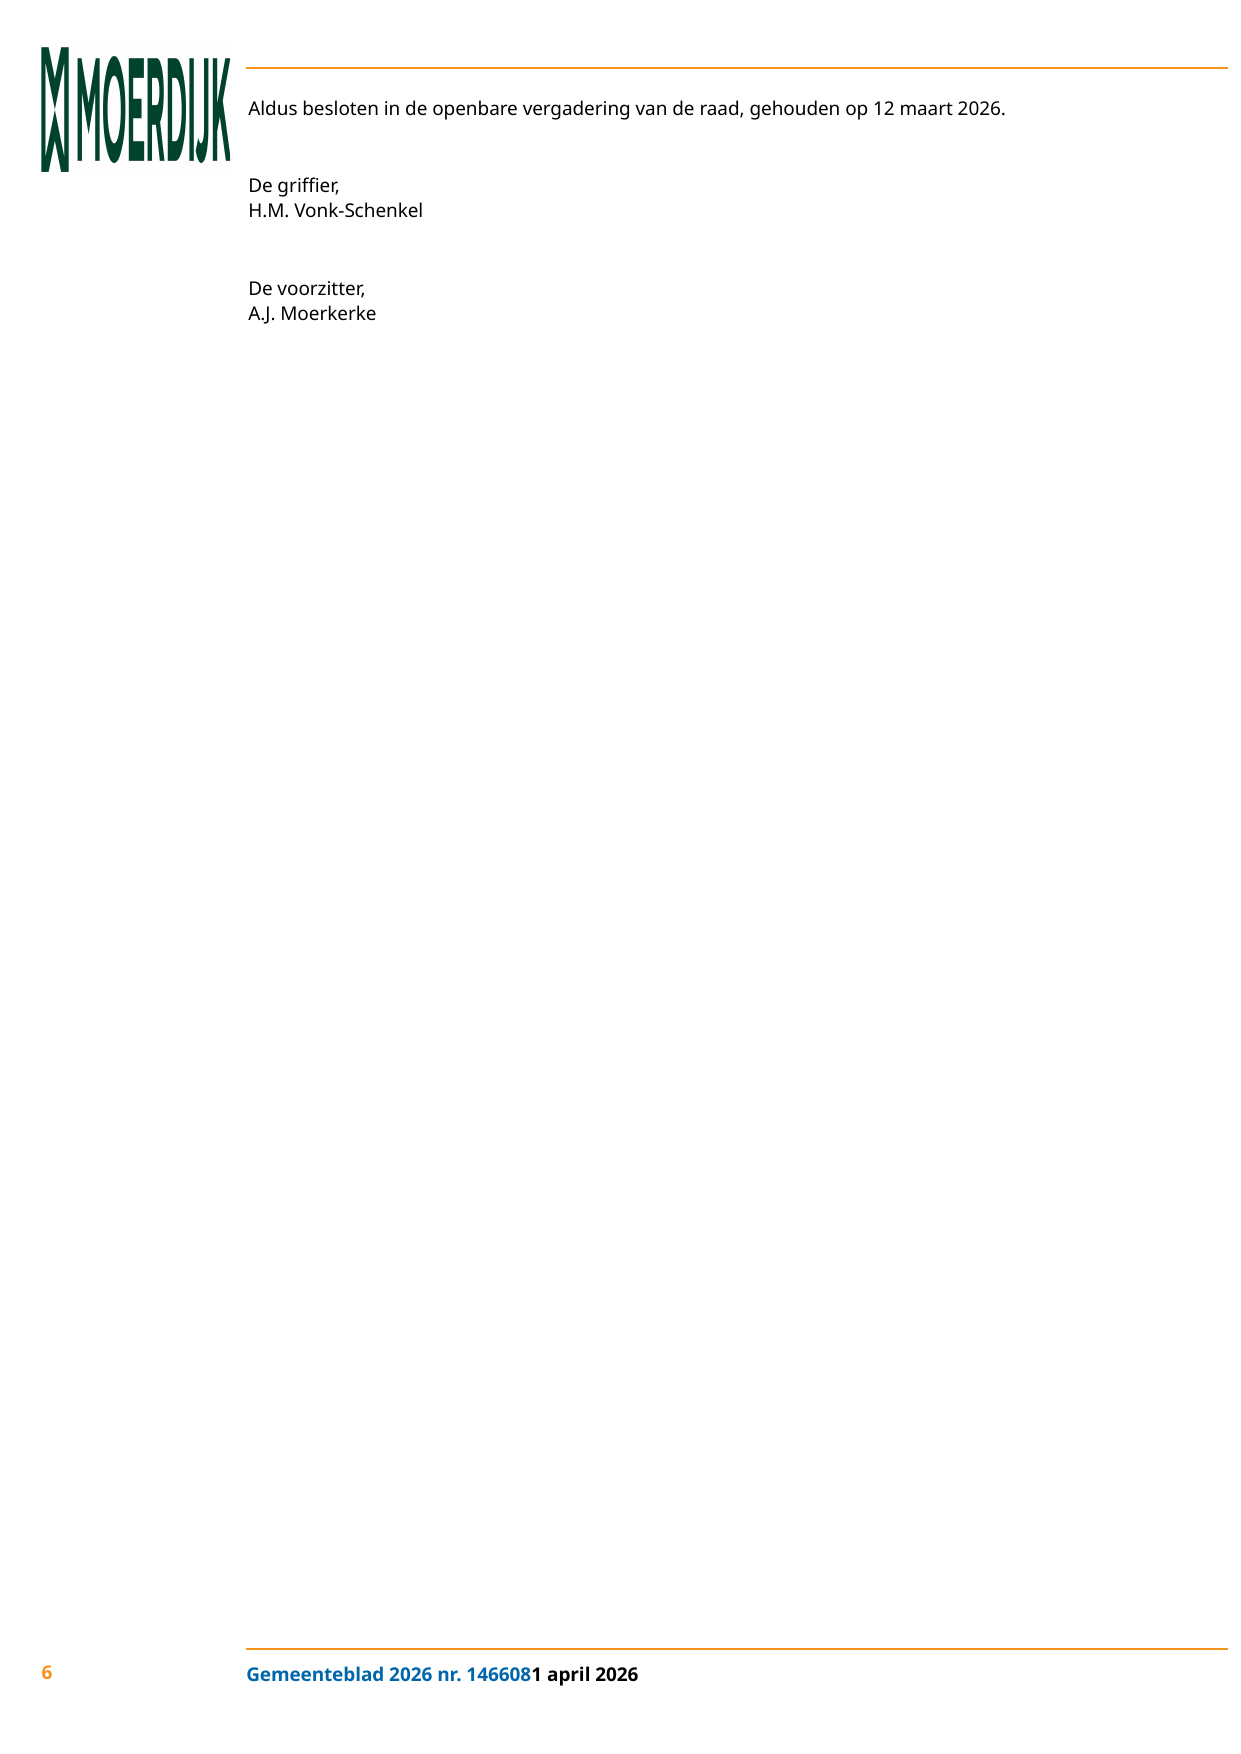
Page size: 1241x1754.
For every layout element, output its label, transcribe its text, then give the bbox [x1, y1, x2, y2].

text A.J. Moerkerke [248, 301, 1152, 326]
text H.M. Vonk-Schenkel [248, 198, 1152, 223]
picture [41, 47, 231, 172]
text De voorzitter, [248, 275, 1152, 301]
text De griffier, [248, 172, 1152, 198]
text Aldus besloten in de openbare vergadering van de raad, gehouden op 12 maart 2026. [248, 95, 1152, 121]
